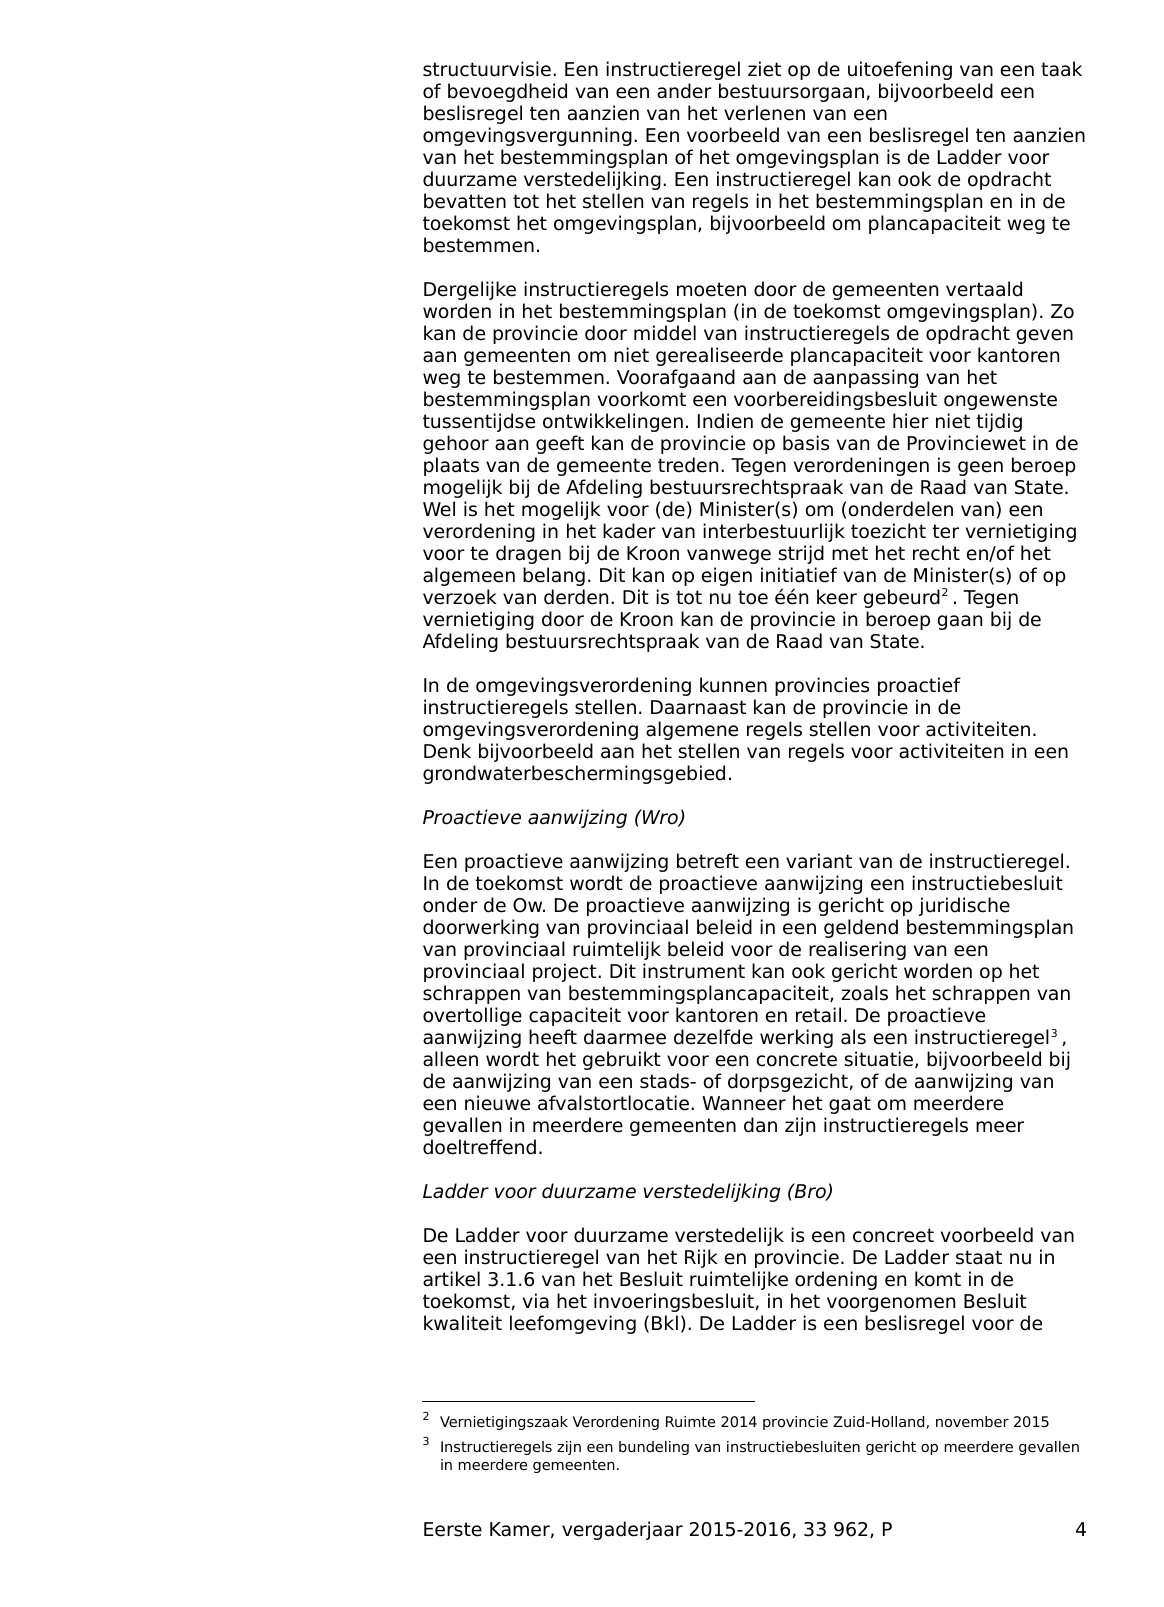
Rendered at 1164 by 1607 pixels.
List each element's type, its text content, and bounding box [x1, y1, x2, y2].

subtitle Proactieve aanwijzing (Wro) [422, 807, 1087, 829]
text In de omgevingsverordening kunnen provincies proactief instructieregels stellen. Daarnaast kan de provincie in de omgevingsverordening algemene regels stellen voor activiteiten. Denk bijvoorbeeld aan het stellen van regels voor activiteiten in een grondwaterbeschermingsgebied. [422, 675, 1087, 785]
text Instructieregels zijn een bundeling van instructiebesluiten gericht op meerdere gevallen in meerdere gemeenten. [422, 1435, 1087, 1474]
text Vernietigingszaak Verordening Ruimte 2014 provincie Zuid-Holland, november 2015 [422, 1410, 1087, 1432]
text Een proactieve aanwijzing betreft een variant van de instructieregel. In de toekomst wordt de proactieve aanwijzing een instructiebesluit onder de Ow. De proactieve aanwijzing is gericht op juridische doorwerking van provinciaal beleid in een geldend bestemmingsplan van provinciaal ruimtelijk beleid voor de realisering van een provinciaal project. Dit instrument kan ook gericht worden op het schrappen van bestemmingsplancapaciteit, zoals het schrappen van overtollige capaciteit voor kantoren en retail. De proactieve aanwijzing heeft daarmee dezelfde werking als een instructieregel, alleen wordt het gebruikt voor een concrete situatie, bijvoorbeeld bij de aanwijzing van een stads- of dorpsgezicht, of de aanwijzing van een nieuwe afvalstortlocatie. Wanneer het gaat om meerdere gevallen in meerdere gemeenten dan zijn instructieregels meer doeltreffend. [422, 851, 1087, 1159]
text Dergelijke instructieregels moeten door de gemeenten vertaald worden in het bestemmingsplan (in de toekomst omgevingsplan). Zo kan de provincie door middel van instructieregels de opdracht geven aan gemeenten om niet gerealiseerde plancapaciteit voor kantoren weg te bestemmen. Voorafgaand aan de aanpassing van het bestemmingsplan voorkomt een voorbereidingsbesluit ongewenste tussentijdse ontwikkelingen. Indien de gemeente hier niet tijdig gehoor aan geeft kan de provincie op basis van de Provinciewet in de plaats van de gemeente treden. Tegen verordeningen is geen beroep mogelijk bij de Afdeling bestuursrechtspraak van de Raad van State. Wel is het mogelijk voor (de) Minister(s) om (onderdelen van) een verordening in het kader van interbestuurlijk toezicht ter vernietiging voor te dragen bij de Kroon vanwege strijd met het recht en/of het algemeen belang. Dit kan op eigen initiatief van de Minister(s) of op verzoek van derden. Dit is tot nu toe één keer gebeurd. Tegen vernietiging door de Kroon kan de provincie in beroep gaan bij de Afdeling bestuursrechtspraak van de Raad van State. [422, 279, 1087, 653]
subtitle Ladder voor duurzame verstedelijking (Bro) [422, 1181, 1087, 1203]
text structuurvisie. Een instructieregel ziet op de uitoefening van een taak of bevoegdheid van een ander bestuursorgaan, bijvoorbeeld een beslisregel ten aanzien van het verlenen van een omgevingsvergunning. Een voorbeeld van een beslisregel ten aanzien van het bestemmingsplan of het omgevingsplan is de Ladder voor duurzame verstedelijking. Een instructieregel kan ook de opdracht bevatten tot het stellen van regels in het bestemmingsplan en in de toekomst het omgevingsplan, bijvoorbeeld om plancapaciteit weg te bestemmen. [422, 59, 1087, 257]
text De Ladder voor duurzame verstedelijk is een concreet voorbeeld van een instructieregel van het Rijk en provincie. De Ladder staat nu in artikel 3.1.6 van het Besluit ruimtelijke ordening en komt in de toekomst, via het invoeringsbesluit, in het voorgenomen Besluit kwaliteit leefomgeving (Bkl). De Ladder is een beslisregel voor de [422, 1225, 1087, 1335]
